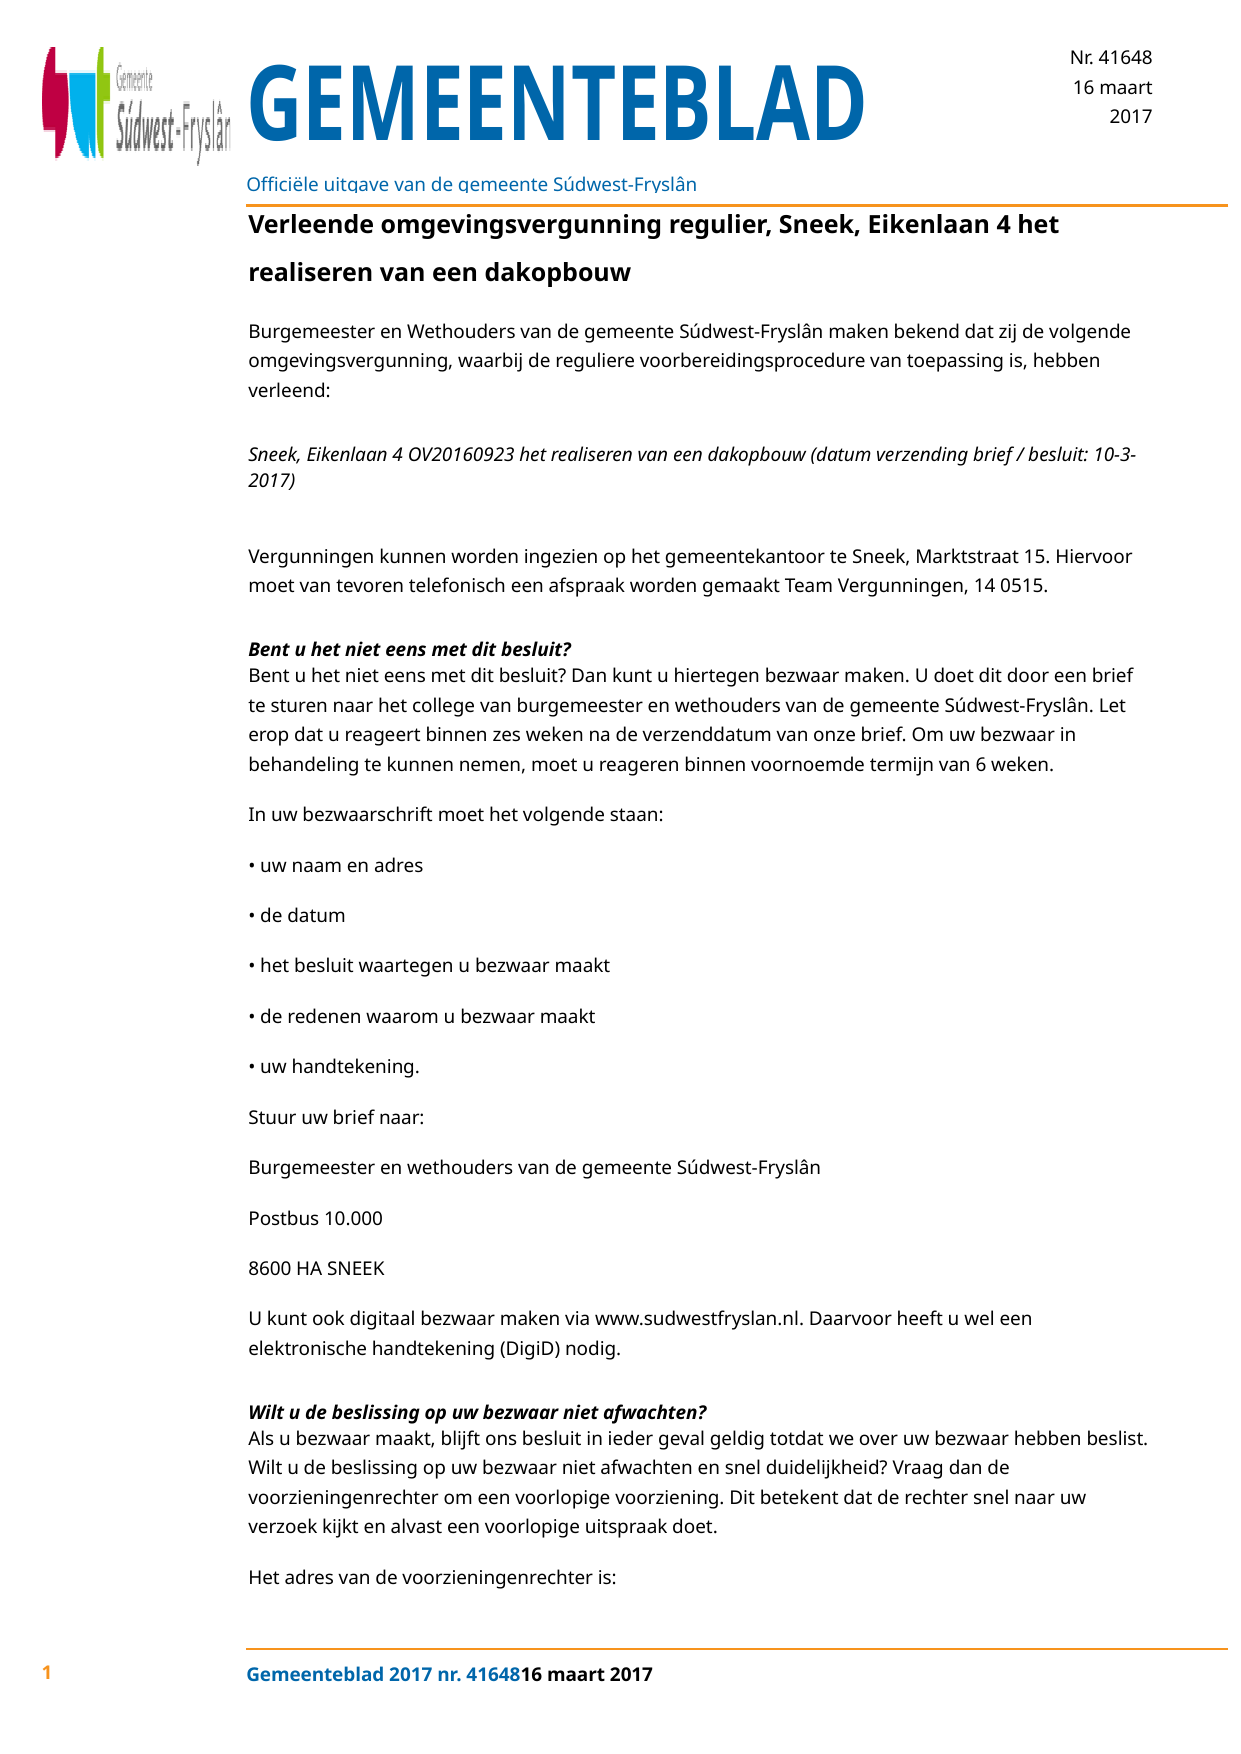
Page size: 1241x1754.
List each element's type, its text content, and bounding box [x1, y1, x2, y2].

text Postbus 10.000 [248, 1205, 1152, 1230]
text • de datum [248, 902, 1152, 928]
text Bent u het niet eens met dit besluit? Dan kunt u hiertegen bezwaar maken. U doet dit door een brief te sturen naar het college van burgemeester en wethouders van de gemeente Súdwest-Fryslân. Let erop dat u reageert binnen zes weken na de verzenddatum van onze brief. Om uw bezwaar in behandeling te kunnen nemen, moet u reageren binnen voornoemde termijn van 6 weken. [248, 662, 1152, 777]
text Sneek, Eikenlaan 4 OV20160923 het realiseren van een dakopbouw (datum verzending brief / besluit: 10-3-2017) [248, 441, 1152, 492]
text In uw bezwaarschrift moet het volgende staan: [248, 801, 1152, 827]
text • de redenen waarom u bezwaar maakt [248, 1003, 1152, 1029]
text Vergunningen kunnen worden ingezien op het gemeentekantoor te Sneek, Marktstraat 15. Hiervoor moet van tevoren telefonisch een afspraak worden gemaakt Team Vergunningen, 14 0515. [248, 543, 1152, 598]
text U kunt ook digitaal bezwaar maken via www.sudwestfryslan.nl. Daarvoor heeft u wel een elektronische handtekening (DigiD) nodig. [248, 1306, 1152, 1361]
text Bent u het niet eens met dit besluit? [248, 636, 1152, 662]
text Burgemeester en Wethouders van de gemeente Súdwest-Fryslân maken bekend dat zij de volgende omgevingsvergunning, waarbij de reguliere voorbereidingsprocedure van toepassing is, hebben verleend: [248, 318, 1152, 403]
text Wilt u de beslissing op uw bezwaar niet afwachten? [248, 1399, 1152, 1425]
text Verleende omgevingsvergunning regulier, Sneek, Eikenlaan 4 het realiseren van een dakopbouw [248, 207, 1152, 288]
text Stuur uw brief naar: [248, 1104, 1152, 1129]
text Als u bezwaar maakt, blijft ons besluit in ieder geval geldig totdat we over uw bezwaar hebben beslist. Wilt u de beslissing op uw bezwaar niet afwachten en snel duidelijkheid? Vraag dan de voorzieningenrechter om een voorlopige voorziening. Dit betekent dat de rechter snel naar uw verzoek kijkt en alvast een voorlopige uitspraak doet. [248, 1425, 1152, 1539]
text • het besluit waartegen u bezwaar maakt [248, 953, 1152, 978]
picture [41, 47, 231, 172]
text Burgemeester en wethouders van de gemeente Súdwest-Fryslân [248, 1154, 1152, 1180]
text Het adres van de voorzieningenrechter is: [248, 1564, 1152, 1590]
text • uw handtekening. [248, 1053, 1152, 1079]
text • uw naam en adres [248, 852, 1152, 877]
text 8600 HA SNEEK [248, 1255, 1152, 1281]
